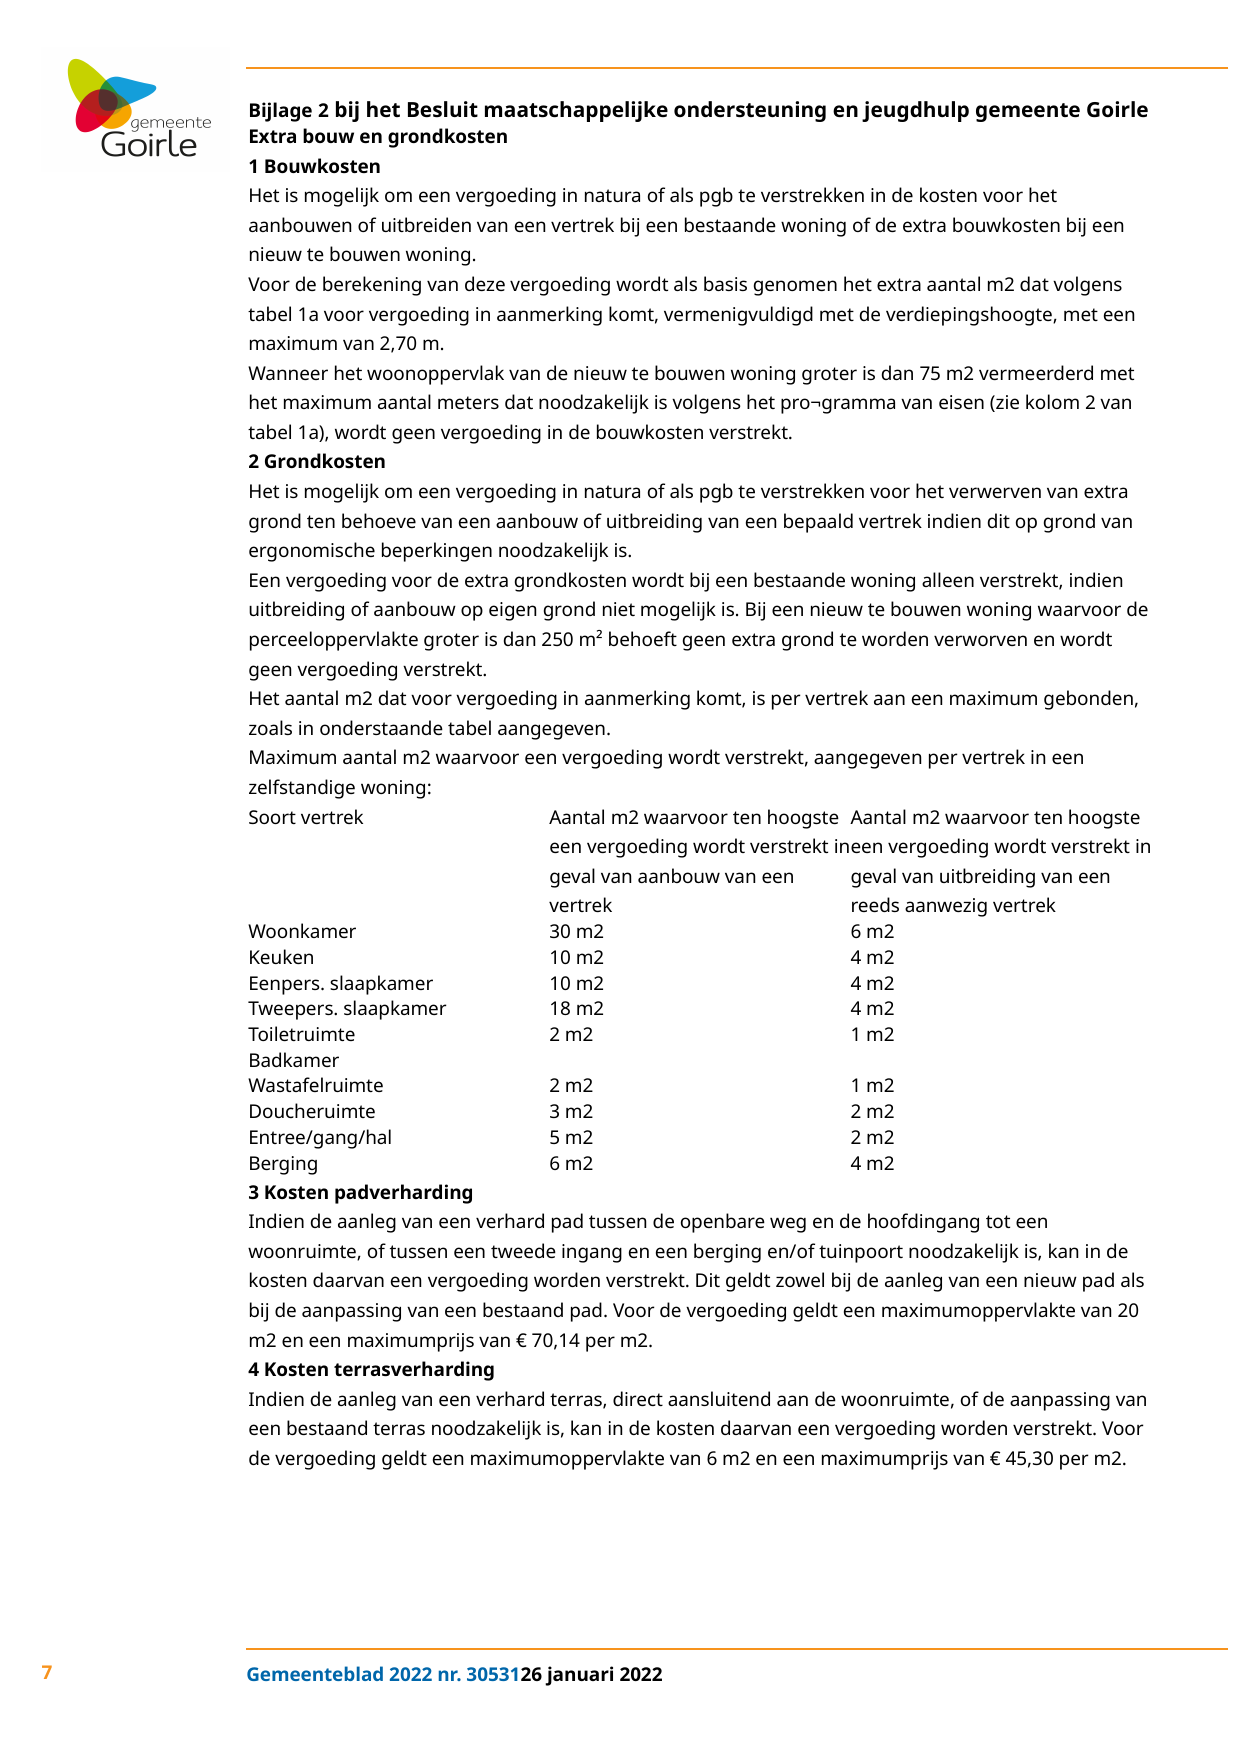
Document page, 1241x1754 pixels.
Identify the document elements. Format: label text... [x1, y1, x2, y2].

table_cell 4 m2 [850, 1150, 1152, 1176]
table_cell 5 m2 [549, 1124, 850, 1150]
table_header Soort vertrek [248, 804, 549, 918]
table_header Aantal m2 waarvoor ten hoogste een vergoeding wordt verstrekt in geval van aanbouw van een vertrek [549, 804, 850, 918]
table_cell 18 m2 [549, 996, 850, 1021]
table_cell 30 m2 [549, 918, 850, 944]
table_cell Tweepers. slaapkamer [248, 996, 549, 1021]
text Het is mogelijk om een vergoeding in natura of als pgb te verstrekken voor het verwerven van extra grond ten behoeve van een aanbouw of uitbreiding van een bepaald vertrek indien dit op grond van ergonomische beperkingen noodzakelijk is. [248, 478, 1152, 563]
table_cell 6 m2 [549, 1150, 850, 1176]
text 3 Kosten padverharding [248, 1179, 1152, 1204]
table_cell 4 m2 [850, 996, 1152, 1021]
table_cell Berging [248, 1150, 549, 1176]
table_cell Wastafelruimte [248, 1073, 549, 1098]
table_cell Keuken [248, 944, 549, 970]
text Indien de aanleg van een verhard terras, direct aansluitend aan de woonruimte, of de aanpassing van een bestaand terras noodzakelijk is, kan in de kosten daarvan een vergoeding worden verstrekt. Voor de vergoeding geldt een maximumoppervlakte van 6 m2 en een maximumprijs van € 45,30 per m2. [248, 1386, 1152, 1471]
text Maximum aantal m2 waarvoor een vergoeding wordt verstrekt, aangegeven per vertrek in een zelfstandige woning: [248, 744, 1152, 800]
text Het aantal m2 dat voor vergoeding in aanmerking komt, is per vertrek aan een maximum gebonden, zoals in onderstaande tabel aangegeven. [248, 685, 1152, 741]
text 4 Kosten terrasverharding [248, 1356, 1152, 1382]
table_cell 2 m2 [850, 1099, 1152, 1124]
table_cell Badkamer [248, 1047, 549, 1073]
table_cell 2 m2 [850, 1124, 1152, 1150]
table_cell 2 m2 [549, 1073, 850, 1098]
table_cell Woonkamer [248, 918, 549, 944]
text 2 Grondkosten [248, 449, 1152, 474]
table_cell 1 m2 [850, 1073, 1152, 1098]
table_cell 10 m2 [549, 944, 850, 970]
text Wanneer het woonoppervlak van de nieuw te bouwen woning groter is dan 75 m2 vermeerderd met het maximum aantal meters dat noodzakelijk is volgens het pro¬gramma van eisen (zie kolom 2 van tabel 1a), wordt geen vergoeding in de bouwkosten verstrekt. [248, 360, 1152, 445]
text Een vergoeding voor de extra grondkosten wordt bij een bestaande woning alleen verstrekt, indien uitbreiding of aanbouw op eigen grond niet mogelijk is. Bij een nieuw te bouwen woning waarvoor de perceeloppervlakte groter is dan 250 m² behoeft geen extra grond te worden verworven en wordt geen vergoeding verstrekt. [248, 567, 1152, 682]
table_cell Toiletruimte [248, 1021, 549, 1047]
table_cell 3 m2 [549, 1099, 850, 1124]
table_cell [549, 1047, 850, 1073]
table_cell Entree/gang/hal [248, 1124, 549, 1150]
text 1 Bouwkosten [248, 153, 1152, 179]
text Bijlage 2 bij het Besluit maatschappelijke ondersteuning en jeugdhulp gemeente Goirle [248, 95, 1152, 123]
text Indien de aanleg van een verhard pad tussen de openbare weg en de hoofdingang tot een woonruimte, of tussen een tweede ingang en een berging en/of tuinpoort noodzakelijk is, kan in de kosten daarvan een vergoeding worden verstrekt. Dit geldt zowel bij de aanleg van een nieuw pad als bij de aanpassing van een bestaand pad. Voor de vergoeding geldt een maximumoppervlakte van 20 m2 en een maximumprijs van € 70,14 per m2. [248, 1208, 1152, 1352]
table_cell 4 m2 [850, 944, 1152, 970]
text Extra bouw en grondkosten [248, 123, 1152, 149]
table_header Aantal m2 waarvoor ten hoogste een vergoeding wordt verstrekt in geval van uitbreiding van een reeds aanwezig vertrek [850, 804, 1152, 918]
table_cell Eenpers. slaapkamer [248, 970, 549, 996]
picture [41, 47, 231, 172]
table_cell [850, 1047, 1152, 1073]
table_cell 1 m2 [850, 1021, 1152, 1047]
table_cell Doucheruimte [248, 1099, 549, 1124]
text Het is mogelijk om een vergoeding in natura of als pgb te verstrekken in de kosten voor het aanbouwen of uitbreiden van een vertrek bij een bestaande woning of de extra bouwkosten bij een nieuw te bouwen woning. [248, 182, 1152, 267]
table_cell 4 m2 [850, 970, 1152, 996]
table_cell 2 m2 [549, 1021, 850, 1047]
table_cell 6 m2 [850, 918, 1152, 944]
table_cell 10 m2 [549, 970, 850, 996]
text Voor de berekening van deze vergoeding wordt als basis genomen het extra aantal m2 dat volgens tabel 1a voor vergoeding in aanmerking komt, vermenigvuldigd met de verdiepingshoogte, met een maximum van 2,70 m. [248, 271, 1152, 356]
